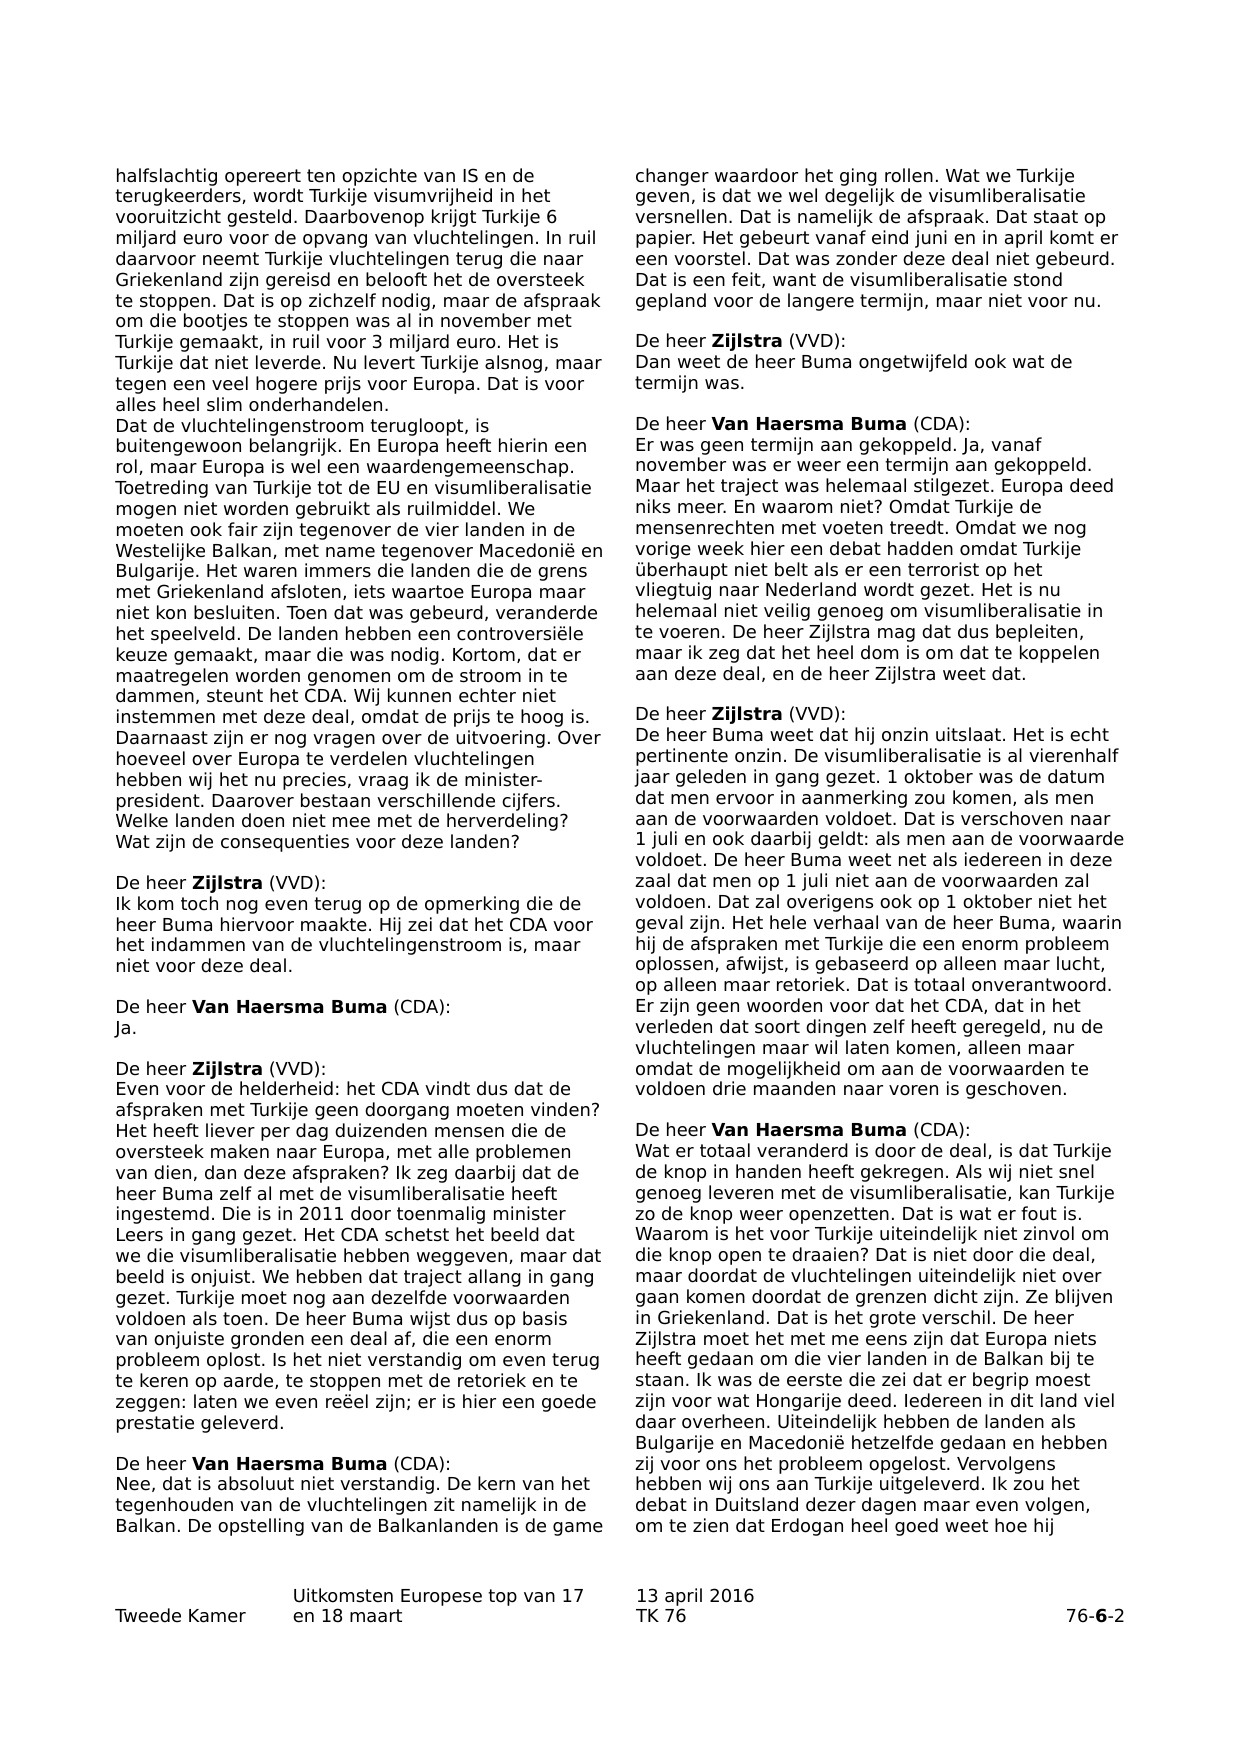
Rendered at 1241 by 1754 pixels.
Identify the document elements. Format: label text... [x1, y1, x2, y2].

text De heer Zijlstra (VVD): [635, 331, 1125, 352]
text Ik kom toch nog even terug op de opmerking die de heer Buma hiervoor maakte. Hij zei dat het CDA voor het indammen van de vluchtelingenstroom is, maar niet voor deze deal. [115, 893, 605, 977]
text De heer Van Haersma Buma (CDA): [115, 997, 605, 1018]
text changer waardoor het ging rollen. Wat we Turkije geven, is dat we wel degelijk de visumliberalisatie versnellen. Dat is namelijk de afspraak. Dat staat op papier. Het gebeurt vanaf eind juni en in april komt er een voorstel. Dat was zonder deze deal niet gebeurd. Dat is een feit, want de visumliberalisatie stond gepland voor de langere termijn, maar niet voor nu. [635, 165, 1125, 311]
text Dan weet de heer Buma ongetwijfeld ook wat de termijn was. [635, 352, 1125, 393]
text Daarnaast zijn er nog vragen over de uitvoering. Over hoeveel over Europa te verdelen vluchtelingen hebben wij het nu precies, vraag ik de minister-president. Daarover bestaan verschillende cijfers. Welke landen doen niet mee met de herverdeling? Wat zijn de consequenties voor deze landen? [115, 728, 605, 853]
text De heer Van Haersma Buma (CDA): [635, 1120, 1125, 1141]
text Even voor de helderheid: het CDA vindt dus dat de afspraken met Turkije geen doorgang moeten vinden? Het heeft liever per dag duizenden mensen die de oversteek maken naar Europa, met alle problemen van dien, dan deze afspraken? Ik zeg daarbij dat de heer Buma zelf al met de visumliberalisatie heeft ingestemd. Die is in 2011 door toenmalig minister Leers in gang gezet. Het CDA schetst het beeld dat we die visumliberalisatie hebben weggeven, maar dat beeld is onjuist. We hebben dat traject allang in gang gezet. Turkije moet nog aan dezelfde voorwaarden voldoen als toen. De heer Buma wijst dus op basis van onjuiste gronden een deal af, die een enorm probleem oplost. Is het niet verstandig om even terug te keren op aarde, te stoppen met de retoriek en te zeggen: laten we even reëel zijn; er is hier een goede prestatie geleverd. [115, 1079, 605, 1433]
text De heer Zijlstra (VVD): [115, 1058, 605, 1079]
text De heer Zijlstra (VVD): [635, 704, 1125, 725]
text Ja. [115, 1018, 605, 1038]
text De heer Zijlstra (VVD): [115, 873, 605, 893]
text De heer Van Haersma Buma (CDA): [115, 1453, 605, 1474]
text Nee, dat is absoluut niet verstandig. De kern van het tegenhouden van de vluchtelingen zit namelijk in de Balkan. De opstelling van de Balkanlanden is de game [115, 1474, 605, 1537]
text halfslachtig opereert ten opzichte van IS en de terugkeerders, wordt Turkije visumvrijheid in het vooruitzicht gesteld. Daarbovenop krijgt Turkije 6 miljard euro voor de opvang van vluchtelingen. In ruil daarvoor neemt Turkije vluchtelingen terug die naar Griekenland zijn gereisd en belooft het de oversteek te stoppen. Dat is op zichzelf nodig, maar de afspraak om die bootjes te stoppen was al in november met Turkije gemaakt, in ruil voor 3 miljard euro. Het is Turkije dat niet leverde. Nu levert Turkije alsnog, maar tegen een veel hogere prijs voor Europa. Dat is voor alles heel slim onderhandelen. [115, 165, 605, 415]
text Wat er totaal veranderd is door de deal, is dat Turkije de knop in handen heeft gekregen. Als wij niet snel genoeg leveren met de visumliberalisatie, kan Turkije zo de knop weer openzetten. Dat is wat er fout is. Waarom is het voor Turkije uiteindelijk niet zinvol om die knop open te draaien? Dat is niet door die deal, maar doordat de vluchtelingen uiteindelijk niet over gaan komen doordat de grenzen dicht zijn. Ze blijven in Griekenland. Dat is het grote verschil. De heer Zijlstra moet het met me eens zijn dat Europa niets heeft gedaan om die vier landen in de Balkan bij te staan. Ik was de eerste die zei dat er begrip moest zijn voor wat Hongarije deed. Iedereen in dit land viel daar overheen. Uiteindelijk hebben de landen als Bulgarije en Macedonië hetzelfde gedaan en hebben zij voor ons het probleem opgelost. Vervolgens hebben wij ons aan Turkije uitgeleverd. Ik zou het debat in Duitsland dezer dagen maar even volgen, om te zien dat Erdogan heel goed weet hoe hij [635, 1141, 1125, 1537]
text De heer Buma weet dat hij onzin uitslaat. Het is echt pertinente onzin. De visumliberalisatie is al vierenhalf jaar geleden in gang gezet. 1 oktober was de datum dat men ervoor in aanmerking zou komen, als men aan de voorwaarden voldoet. Dat is verschoven naar 1 juli en ook daarbij geldt: als men aan de voorwaarde voldoet. De heer Buma weet net als iedereen in deze zaal dat men op 1 juli niet aan de voorwaarden zal voldoen. Dat zal overigens ook op 1 oktober niet het geval zijn. Het hele verhaal van de heer Buma, waarin hij de afspraken met Turkije die een enorm probleem oplossen, afwijst, is gebaseerd op alleen maar lucht, op alleen maar retoriek. Dat is totaal onverantwoord. Er zijn geen woorden voor dat het CDA, dat in het verleden dat soort dingen zelf heeft geregeld, nu de vluchtelingen maar wil laten komen, alleen maar omdat de mogelijkheid om aan de voorwaarden te voldoen drie maanden naar voren is geschoven. [635, 725, 1125, 1100]
text De heer Van Haersma Buma (CDA): [635, 413, 1125, 434]
text Er was geen termijn aan gekoppeld. Ja, vanaf november was er weer een termijn aan gekoppeld. Maar het traject was helemaal stilgezet. Europa deed niks meer. En waarom niet? Omdat Turkije de mensenrechten met voeten treedt. Omdat we nog vorige week hier een debat hadden omdat Turkije überhaupt niet belt als er een terrorist op het vliegtuig naar Nederland wordt gezet. Het is nu helemaal niet veilig genoeg om visumliberalisatie in te voeren. De heer Zijlstra mag dat dus bepleiten, maar ik zeg dat het heel dom is om dat te koppelen aan deze deal, en de heer Zijlstra weet dat. [635, 434, 1125, 684]
text Dat de vluchtelingenstroom terugloopt, is buitengewoon belangrijk. En Europa heeft hierin een rol, maar Europa is wel een waardengemeenschap. Toetreding van Turkije tot de EU en visumliberalisatie mogen niet worden gebruikt als ruilmiddel. We moeten ook fair zijn tegenover de vier landen in de Westelijke Balkan, met name tegenover Macedonië en Bulgarije. Het waren immers die landen die de grens met Griekenland afsloten, iets waartoe Europa maar niet kon besluiten. Toen dat was gebeurd, veranderde het speelveld. De landen hebben een controversiële keuze gemaakt, maar die was nodig. Kortom, dat er maatregelen worden genomen om de stroom in te dammen, steunt het CDA. Wij kunnen echter niet instemmen met deze deal, omdat de prijs te hoog is. [115, 415, 605, 728]
